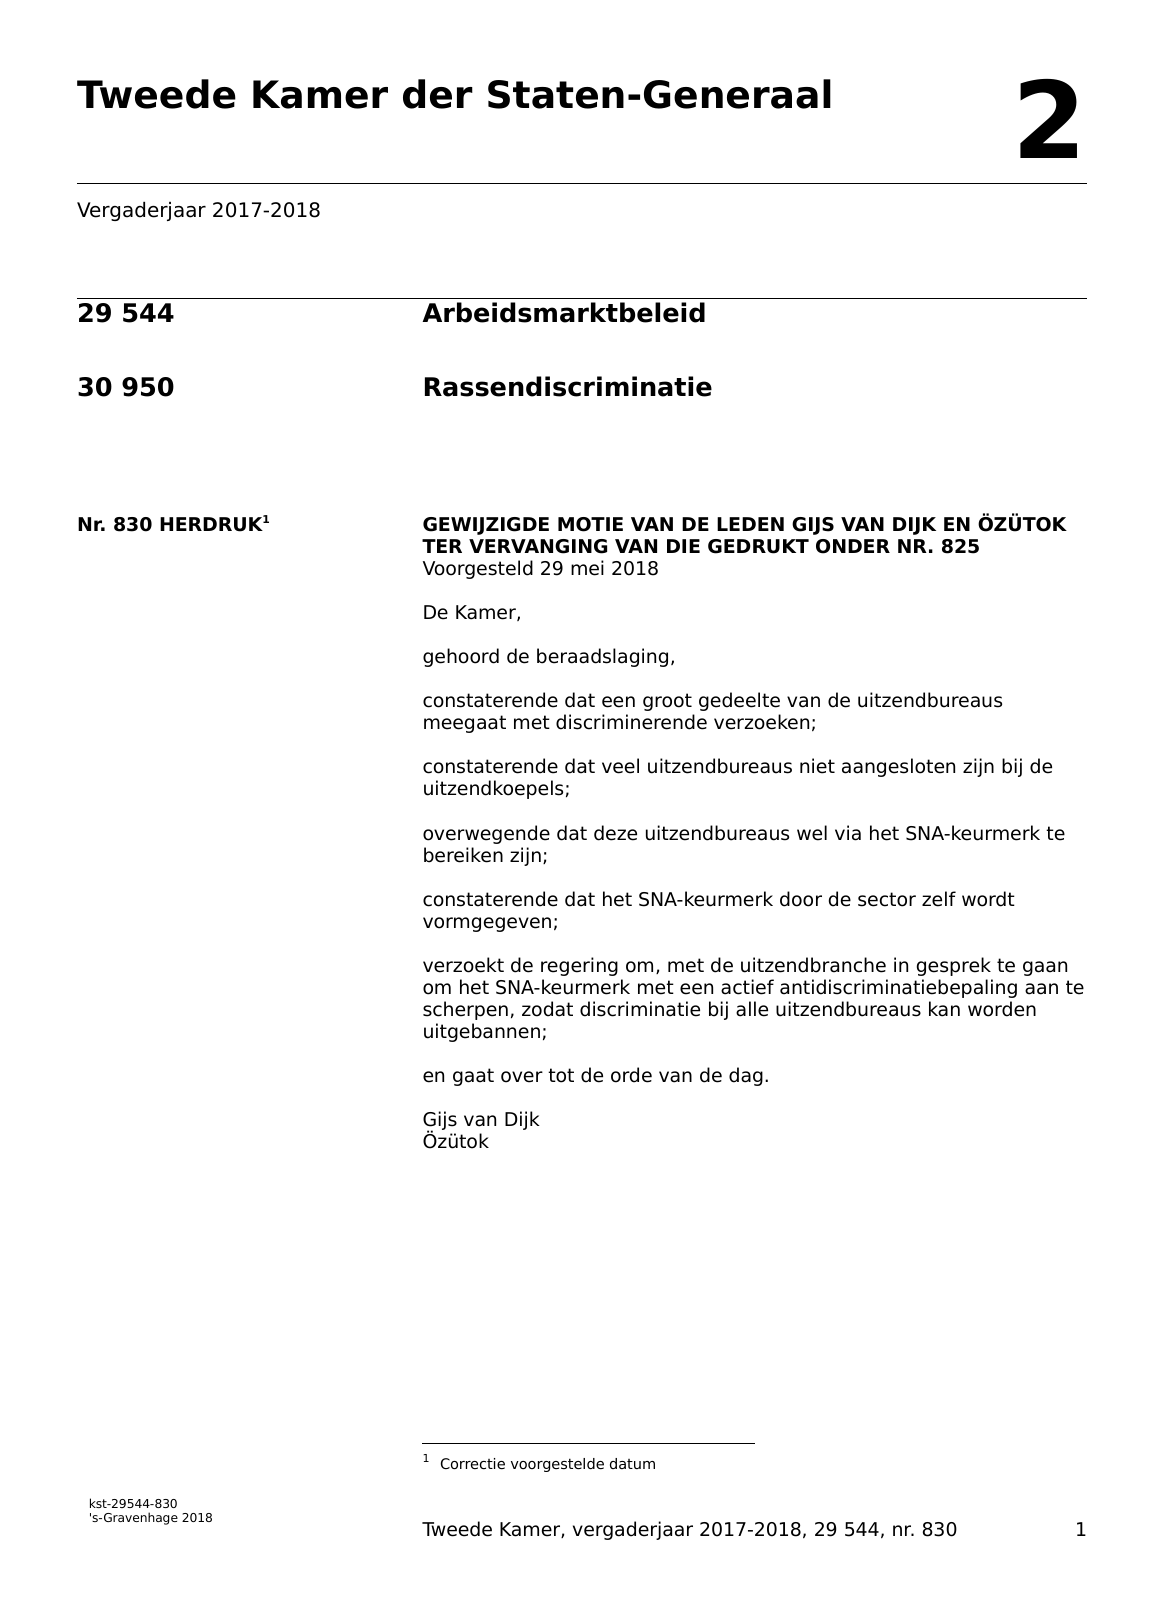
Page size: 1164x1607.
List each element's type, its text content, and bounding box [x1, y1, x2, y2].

text Voorgesteld 29 mei 2018 [422, 558, 1087, 580]
text verzoekt de regering om, met de uitzendbranche in gesprek te gaan om het SNA-keurmerk met een actief antidiscriminatiebepaling aan te scherpen, zodat discriminatie bij alle uitzendbureaus kan worden uitgebannen; [422, 955, 1087, 1043]
subtitle 30 950 Rassendiscriminatie [77, 373, 1087, 403]
text constaterende dat het SNA-keurmerk door de sector zelf wordt vormgegeven; [422, 889, 1087, 933]
text Correctie voorgestelde datum [422, 1452, 1087, 1474]
text kst-29544-830 [88, 1497, 323, 1511]
subtitle Nr. 830 HERDRUK GEWIJZIGDE MOTIE VAN DE LEDEN GIJS VAN DIJK EN ÖZÜTOK TER VERVANGING VAN DIE GEDRUKT ONDER NR. 825 [77, 514, 1087, 558]
table_header 2 [886, 59, 1087, 183]
text gehoord de beraadslaging, [422, 646, 1087, 668]
table_cell Vergaderjaar 2017-2018 [77, 184, 1087, 298]
text 's-Gravenhage 2018 [88, 1511, 323, 1525]
text constaterende dat een groot gedeelte van de uitzendbureaus meegaat met discriminerende verzoeken; [422, 690, 1087, 734]
table_header Tweede Kamer der Staten-Generaal [77, 59, 886, 183]
text Gijs van Dijk [422, 1109, 1087, 1131]
text Özütok [422, 1131, 1087, 1153]
text constaterende dat veel uitzendbureaus niet aangesloten zijn bij de uitzendkoepels; [422, 756, 1087, 800]
text en gaat over tot de orde van de dag. [422, 1065, 1087, 1087]
subtitle 29 544 Arbeidsmarktbeleid [77, 299, 1087, 329]
text overwegende dat deze uitzendbureaus wel via het SNA-keurmerk te bereiken zijn; [422, 822, 1087, 866]
text De Kamer, [422, 602, 1087, 624]
